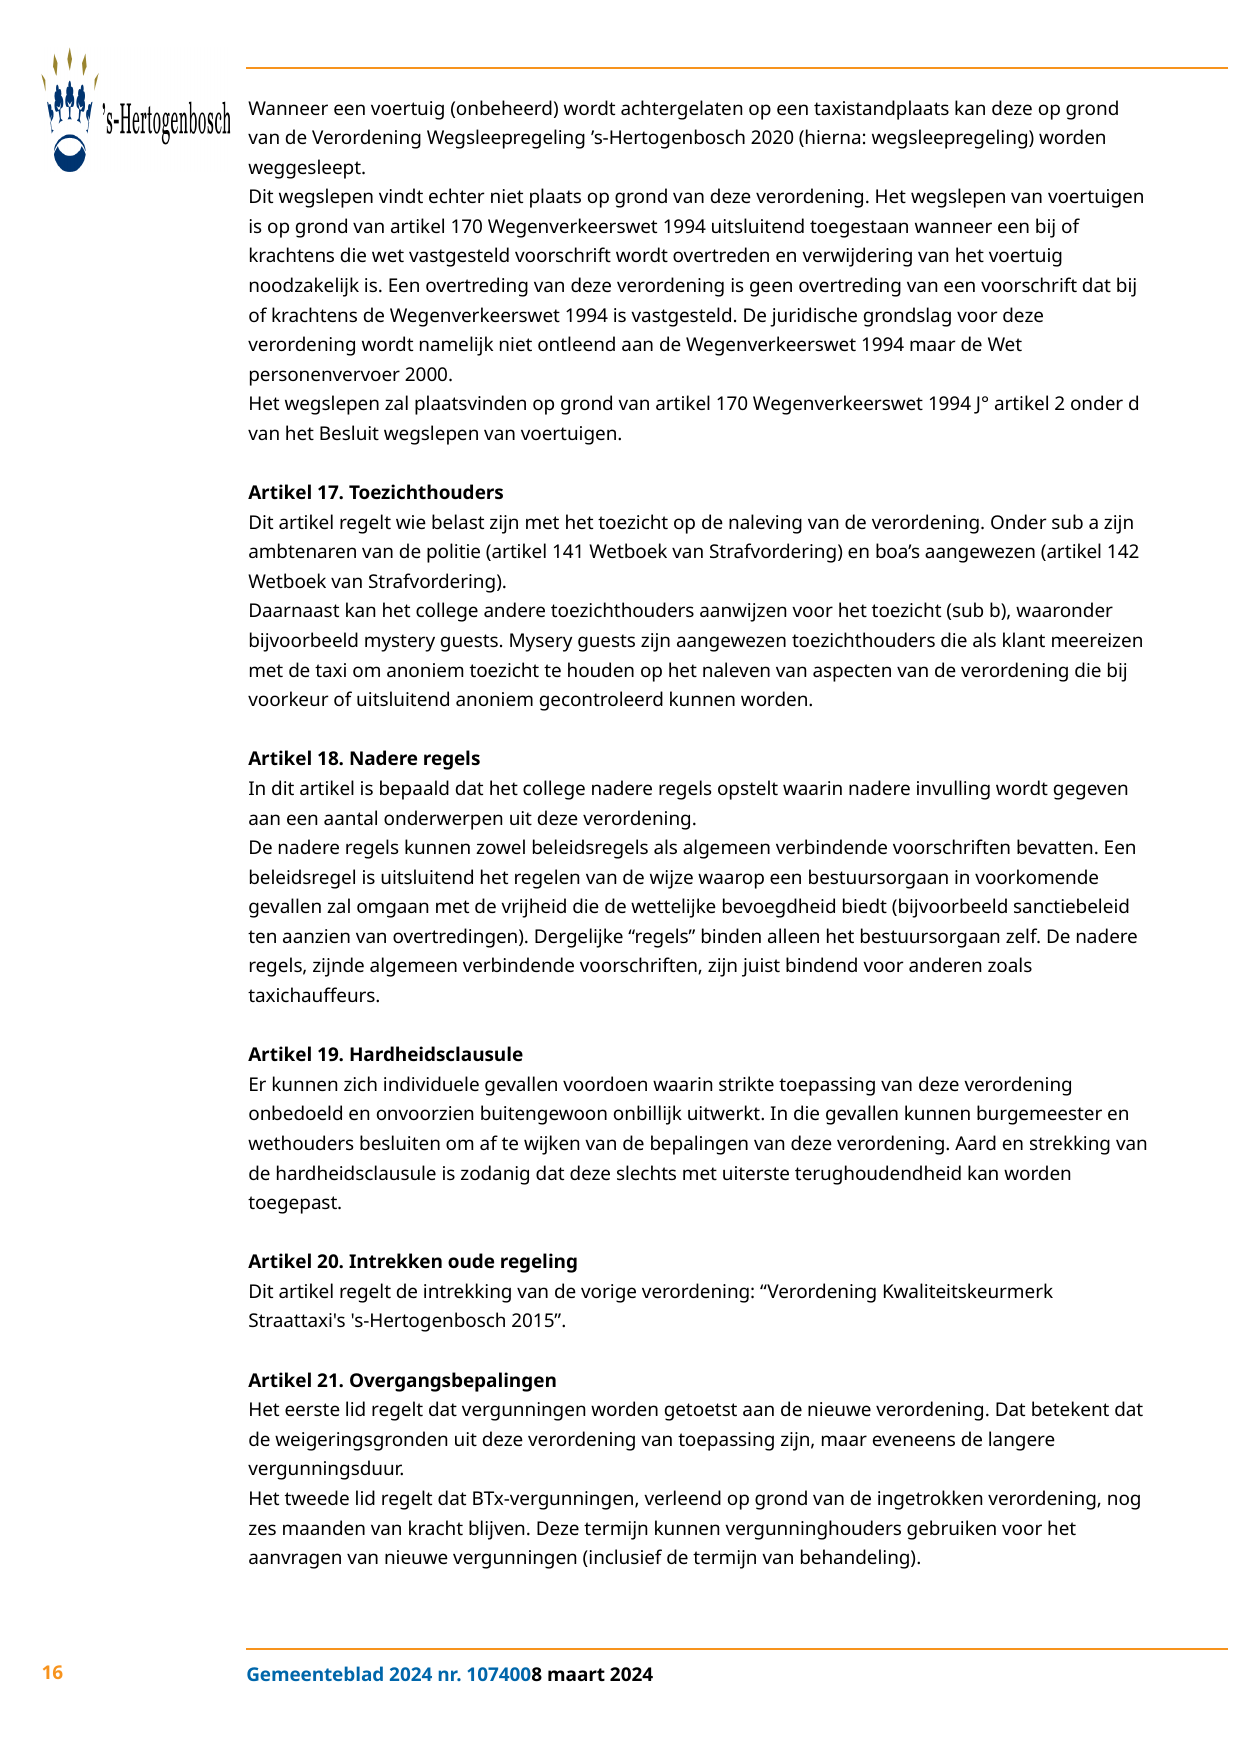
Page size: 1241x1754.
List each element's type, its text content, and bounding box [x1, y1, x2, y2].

text Dit wegslepen vindt echter niet plaats op grond van deze verordening. Het wegslepen van voertuigen is op grond van artikel 170 Wegenverkeerswet 1994 uitsluitend toegestaan wanneer een bij of krachtens die wet vastgesteld voorschrift wordt overtreden en verwijdering van het voertuig noodzakelijk is. Een overtreding van deze verordening is geen overtreding van een voorschrift dat bij of krachtens de Wegenverkeerswet 1994 is vastgesteld. De juridische grondslag voor deze verordening wordt namelijk niet ontleend aan de Wegenverkeerswet 1994 maar de Wet personenvervoer 2000. [248, 183, 1152, 387]
picture [41, 47, 231, 172]
text Het eerste lid regelt dat vergunningen worden getoetst aan de nieuwe verordening. Dat betekent dat de weigeringsgronden uit deze verordening van toepassing zijn, maar eveneens de langere vergunningsduur. [248, 1396, 1152, 1481]
text Daarnaast kan het college andere toezichthouders aanwijzen voor het toezicht (sub b), waaronder bijvoorbeeld mystery guests. Mysery guests zijn aangewezen toezichthouders die als klant meereizen met de taxi om anoniem toezicht te houden op het naleven van aspecten van de verordening die bij voorkeur of uitsluitend anoniem gecontroleerd kunnen worden. [248, 598, 1152, 712]
text Er kunnen zich individuele gevallen voordoen waarin strikte toepassing van deze verordening onbedoeld en onvoorzien buitengewoon onbillijk uitwerkt. In die gevallen kunnen burgemeester en wethouders besluiten om af te wijken van de bepalingen van deze verordening. Aard en strekking van de hardheidsclausule is zodanig dat deze slechts met uiterste terughoudendheid kan worden toegepast. [248, 1071, 1152, 1215]
text Artikel 18. Nadere regels [248, 746, 1152, 771]
text Dit artikel regelt wie belast zijn met het toezicht op de naleving van de verordening. Onder sub a zijn ambtenaren van de politie (artikel 141 Wetboek van Strafvordering) en boa’s aangewezen (artikel 142 Wetboek van Strafvordering). [248, 509, 1152, 594]
text Artikel 20. Intrekken oude regeling [248, 1248, 1152, 1274]
text Artikel 19. Hardheidsclausule [248, 1041, 1152, 1067]
text Artikel 21. Overgangsbepalingen [248, 1367, 1152, 1393]
text De nadere regels kunnen zowel beleidsregels als algemeen verbindende voorschriften bevatten. Een beleidsregel is uitsluitend het regelen van de wijze waarop een bestuursorgaan in voorkomende gevallen zal omgaan met de vrijheid die de wettelijke bevoegdheid biedt (bijvoorbeeld sanctiebeleid ten aanzien van overtredingen). Dergelijke “regels” binden alleen het bestuursorgaan zelf. De nadere regels, zijnde algemeen verbindende voorschriften, zijn juist bindend voor anderen zoals taxichauffeurs. [248, 834, 1152, 1008]
text Het wegslepen zal plaatsvinden op grond van artikel 170 Wegenverkeerswet 1994 J° artikel 2 onder d van het Besluit wegslepen van voertuigen. [248, 391, 1152, 446]
text Wanneer een voertuig (onbeheerd) wordt achtergelaten op een taxistandplaats kan deze op grond van de Verordening Wegsleepregeling ’s-Hertogenbosch 2020 (hierna: wegsleepregeling) worden weggesleept. [248, 95, 1152, 180]
text Dit artikel regelt de intrekking van de vorige verordening: “Verordening Kwaliteitskeurmerk Straattaxi's 's-Hertogenbosch 2015”. [248, 1278, 1152, 1333]
text In dit artikel is bepaald dat het college nadere regels opstelt waarin nadere invulling wordt gegeven aan een aantal onderwerpen uit deze verordening. [248, 775, 1152, 831]
text Artikel 17. Toezichthouders [248, 479, 1152, 505]
text Het tweede lid regelt dat BTx-vergunningen, verleend op grond van de ingetrokken verordening, nog zes maanden van kracht blijven. Deze termijn kunnen vergunninghouders gebruiken voor het aanvragen van nieuwe vergunningen (inclusief de termijn van behandeling). [248, 1485, 1152, 1570]
